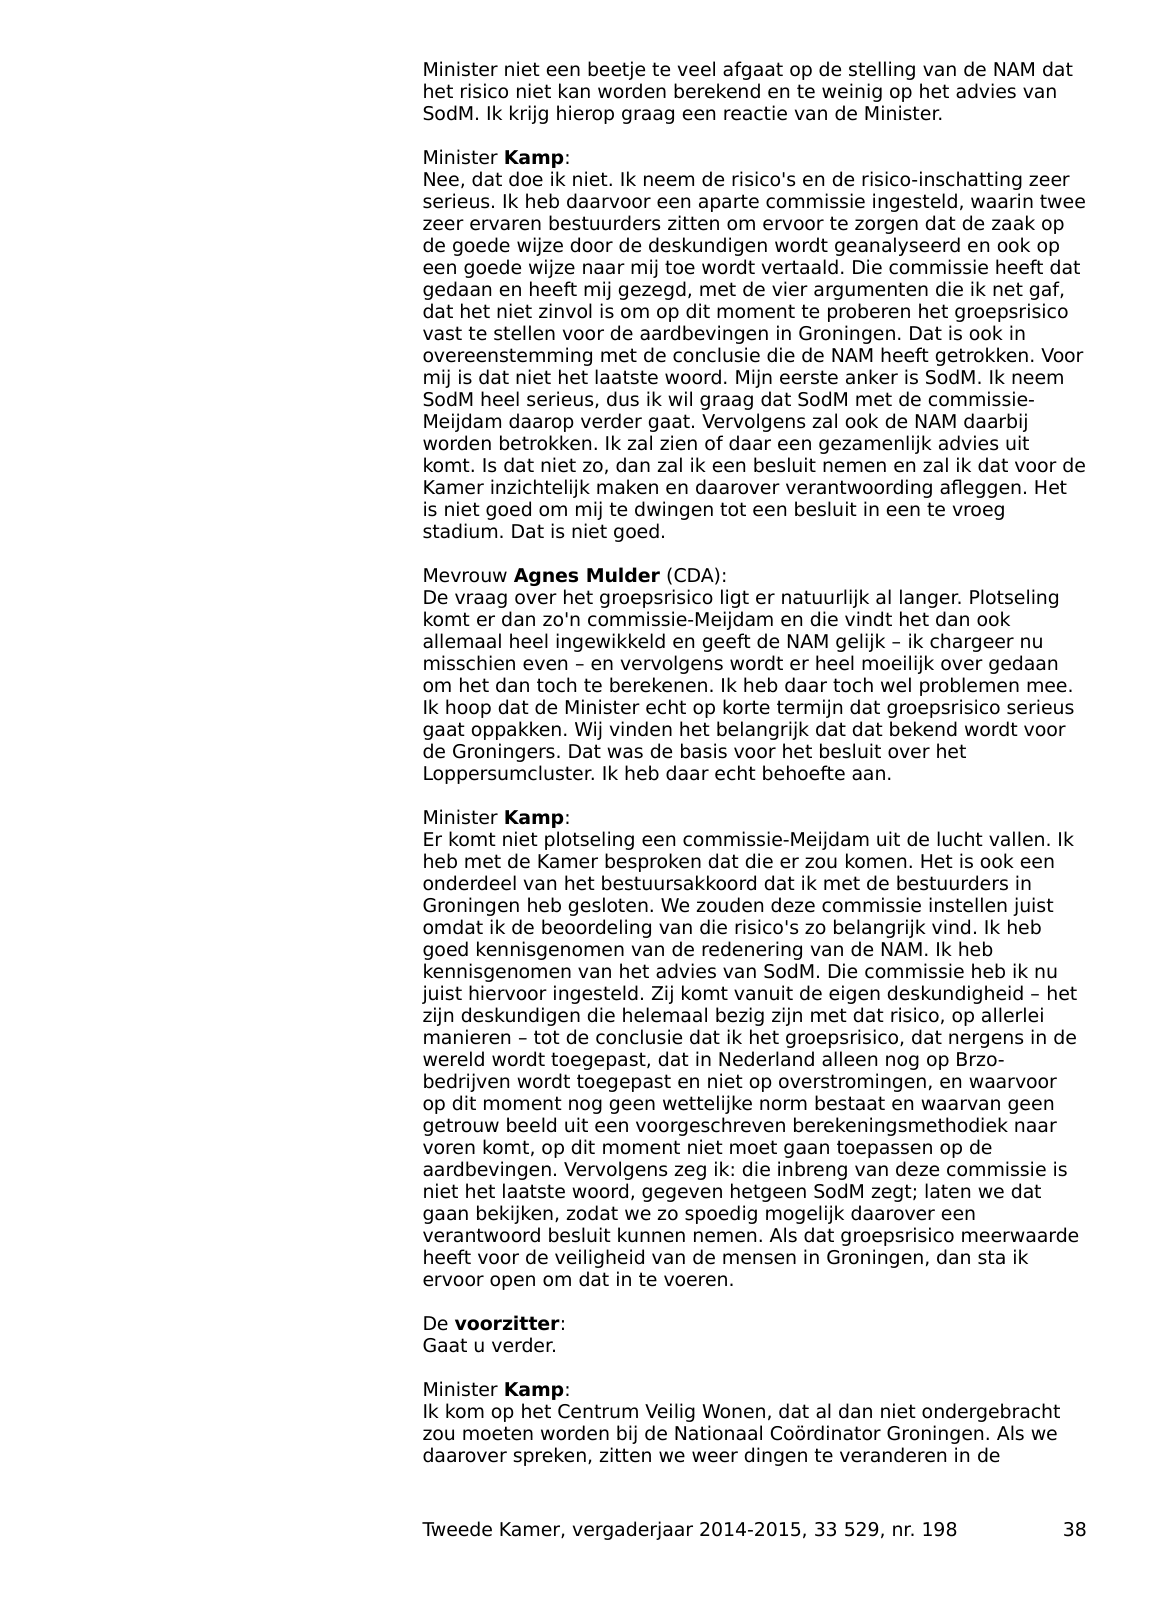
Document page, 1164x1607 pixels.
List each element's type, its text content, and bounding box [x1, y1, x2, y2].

text Mevrouw Agnes Mulder (CDA): [422, 565, 1087, 587]
text Gaat u verder. [422, 1335, 1087, 1357]
text De vraag over het groepsrisico ligt er natuurlijk al langer. Plotseling komt er dan zo'n commissie-Meijdam en die vindt het dan ook allemaal heel ingewikkeld en geeft de NAM gelijk – ik chargeer nu misschien even – en vervolgens wordt er heel moeilijk over gedaan om het dan toch te berekenen. Ik heb daar toch wel problemen mee. Ik hoop dat de Minister echt op korte termijn dat groepsrisico serieus gaat oppakken. Wij vinden het belangrijk dat dat bekend wordt voor de Groningers. Dat was de basis voor het besluit over het Loppersumcluster. Ik heb daar echt behoefte aan. [422, 587, 1087, 785]
text Minister Kamp: [422, 1379, 1087, 1401]
text De voorzitter: [422, 1313, 1087, 1335]
text Minister Kamp: [422, 147, 1087, 169]
text Minister Kamp: [422, 807, 1087, 829]
text Nee, dat doe ik niet. Ik neem de risico's en de risico-inschatting zeer serieus. Ik heb daarvoor een aparte commissie ingesteld, waarin twee zeer ervaren bestuurders zitten om ervoor te zorgen dat de zaak op de goede wijze door de deskundigen wordt geanalyseerd en ook op een goede wijze naar mij toe wordt vertaald. Die commissie heeft dat gedaan en heeft mij gezegd, met de vier argumenten die ik net gaf, dat het niet zinvol is om op dit moment te proberen het groepsrisico vast te stellen voor de aardbevingen in Groningen. Dat is ook in overeenstemming met de conclusie die de NAM heeft getrokken. Voor mij is dat niet het laatste woord. Mijn eerste anker is SodM. Ik neem SodM heel serieus, dus ik wil graag dat SodM met de commissie-Meijdam daarop verder gaat. Vervolgens zal ook de NAM daarbij worden betrokken. Ik zal zien of daar een gezamenlijk advies uit komt. Is dat niet zo, dan zal ik een besluit nemen en zal ik dat voor de Kamer inzichtelijk maken en daarover verantwoording afleggen. Het is niet goed om mij te dwingen tot een besluit in een te vroeg stadium. Dat is niet goed. [422, 169, 1087, 543]
text Minister niet een beetje te veel afgaat op de stelling van de NAM dat het risico niet kan worden berekend en te weinig op het advies van SodM. Ik krijg hierop graag een reactie van de Minister. [422, 59, 1087, 125]
text Ik kom op het Centrum Veilig Wonen, dat al dan niet ondergebracht zou moeten worden bij de Nationaal Coördinator Groningen. Als we daarover spreken, zitten we weer dingen te veranderen in de [422, 1401, 1087, 1467]
text Er komt niet plotseling een commissie-Meijdam uit de lucht vallen. Ik heb met de Kamer besproken dat die er zou komen. Het is ook een onderdeel van het bestuursakkoord dat ik met de bestuurders in Groningen heb gesloten. We zouden deze commissie instellen juist omdat ik de beoordeling van die risico's zo belangrijk vind. Ik heb goed kennisgenomen van de redenering van de NAM. Ik heb kennisgenomen van het advies van SodM. Die commissie heb ik nu juist hiervoor ingesteld. Zij komt vanuit de eigen deskundigheid – het zijn deskundigen die helemaal bezig zijn met dat risico, op allerlei manieren – tot de conclusie dat ik het groepsrisico, dat nergens in de wereld wordt toegepast, dat in Nederland alleen nog op Brzo-bedrijven wordt toegepast en niet op overstromingen, en waarvoor op dit moment nog geen wettelijke norm bestaat en waarvan geen getrouw beeld uit een voorgeschreven berekeningsmethodiek naar voren komt, op dit moment niet moet gaan toepassen op de aardbevingen. Vervolgens zeg ik: die inbreng van deze commissie is niet het laatste woord, gegeven hetgeen SodM zegt; laten we dat gaan bekijken, zodat we zo spoedig mogelijk daarover een verantwoord besluit kunnen nemen. Als dat groepsrisico meerwaarde heeft voor de veiligheid van de mensen in Groningen, dan sta ik ervoor open om dat in te voeren. [422, 829, 1087, 1291]
